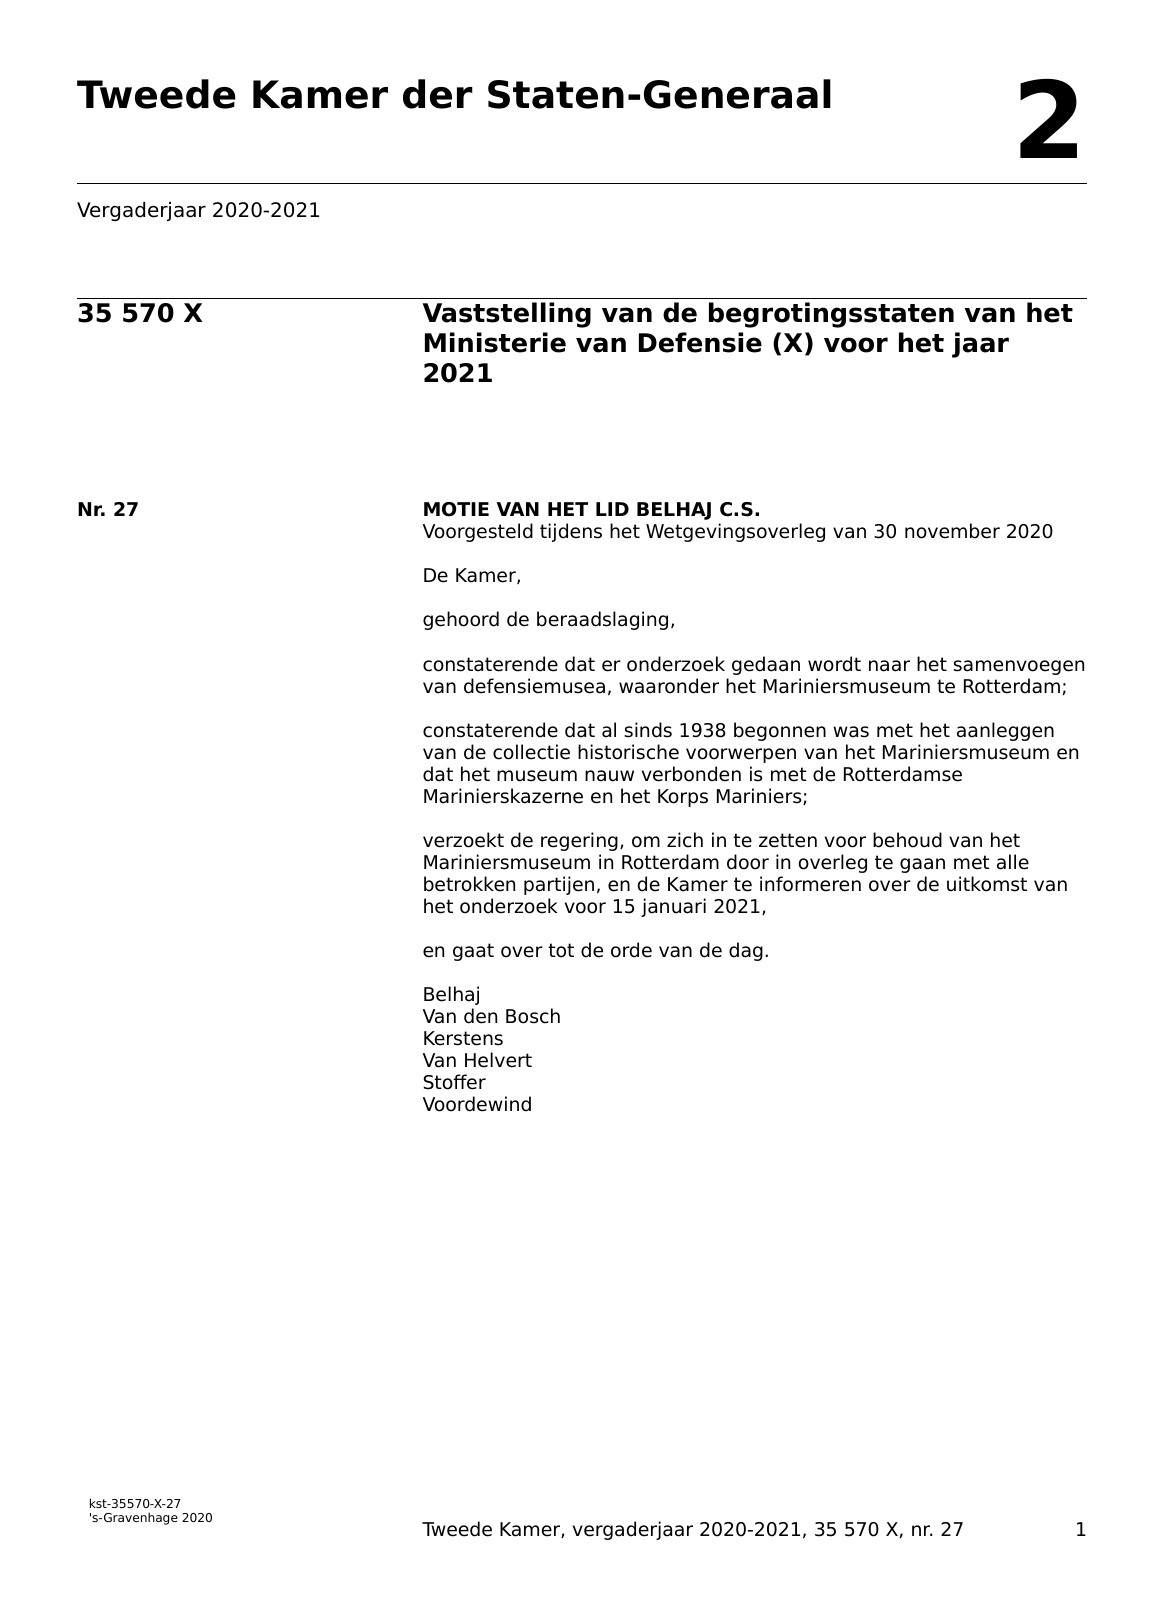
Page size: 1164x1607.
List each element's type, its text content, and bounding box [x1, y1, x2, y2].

text De Kamer, [422, 565, 1087, 587]
text Voordewind [422, 1094, 1087, 1116]
text constaterende dat er onderzoek gedaan wordt naar het samenvoegen van defensiemusea, waaronder het Mariniersmuseum te Rotterdam; [422, 653, 1087, 697]
text gehoord de beraadslaging, [422, 609, 1087, 631]
text verzoekt de regering, om zich in te zetten voor behoud van het Mariniersmuseum in Rotterdam door in overleg te gaan met alle betrokken partijen, en de Kamer te informeren over de uitkomst van het onderzoek voor 15 januari 2021, [422, 830, 1087, 918]
subtitle 35 570 X Vaststelling van de begrotingsstaten van het Ministerie van Defensie (X) voor het jaar 2021 [77, 299, 1087, 388]
text Kerstens [422, 1028, 1087, 1050]
table_header Tweede Kamer der Staten-Generaal [77, 59, 886, 183]
text 's-Gravenhage 2020 [88, 1511, 323, 1525]
text Belhaj [422, 984, 1087, 1006]
text constaterende dat al sinds 1938 begonnen was met het aanleggen van de collectie historische voorwerpen van het Mariniersmuseum en dat het museum nauw verbonden is met de Rotterdamse Marinierskazerne en het Korps Mariniers; [422, 720, 1087, 808]
table_cell Vergaderjaar 2020-2021 [77, 184, 1087, 298]
subtitle Nr. 27 MOTIE VAN HET LID BELHAJ C.S. [77, 499, 1087, 521]
table_header 2 [886, 59, 1087, 183]
text kst-35570-X-27 [88, 1497, 323, 1511]
text en gaat over tot de orde van de dag. [422, 940, 1087, 962]
text Voorgesteld tijdens het Wetgevingsoverleg van 30 november 2020 [422, 521, 1087, 543]
text Van den Bosch [422, 1006, 1087, 1028]
text Van Helvert [422, 1050, 1087, 1072]
text Stoffer [422, 1072, 1087, 1094]
